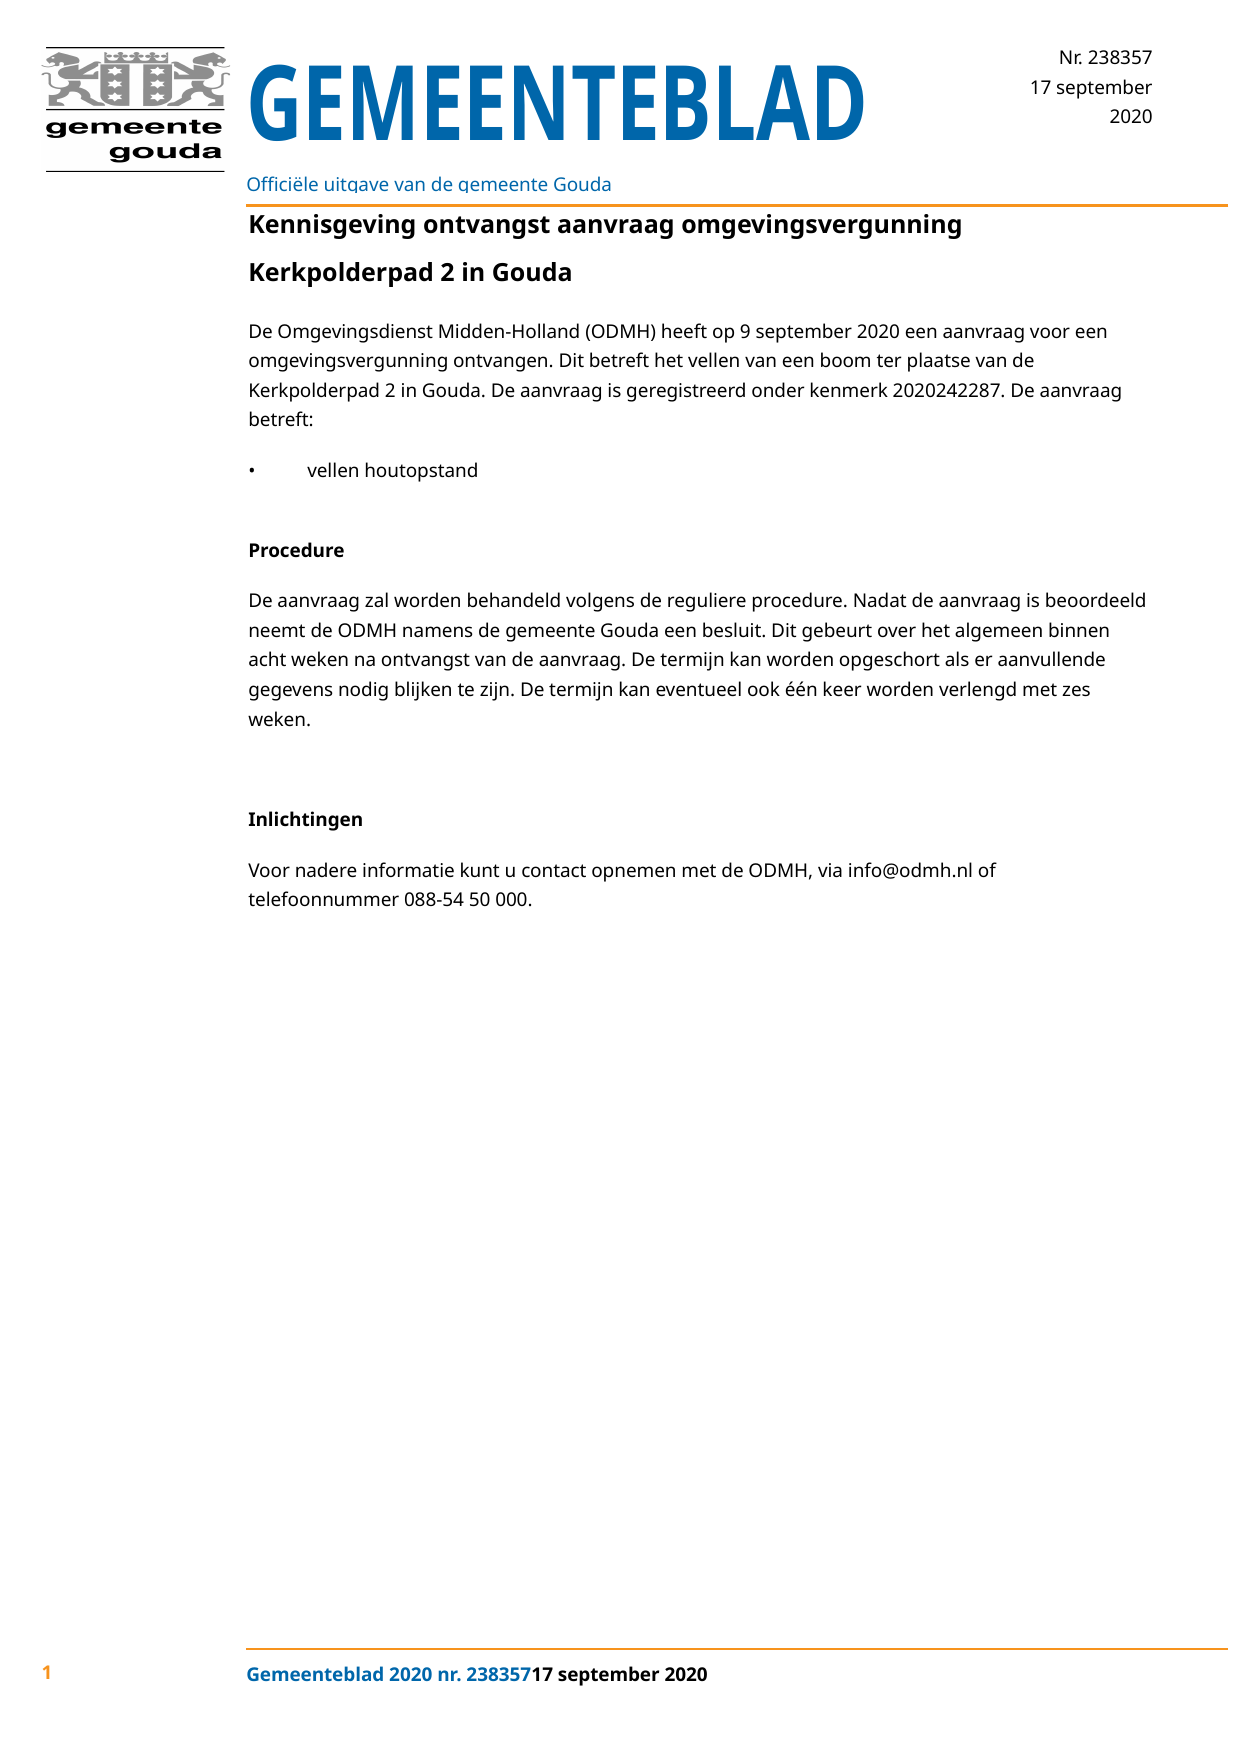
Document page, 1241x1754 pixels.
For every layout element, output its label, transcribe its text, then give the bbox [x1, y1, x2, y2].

text Kennisgeving ontvangst aanvraag omgevingsvergunning Kerkpolderpad 2 in Gouda [248, 207, 1152, 288]
text Inlichtingen [248, 807, 1152, 832]
text Voor nadere informatie kunt u contact opnemen met de ODMH, via info@odmh.nl of telefoonnummer 088-54 50 000. [248, 857, 1152, 912]
text Procedure [248, 537, 1152, 563]
text De aanvraag zal worden behandeld volgens de reguliere procedure. Nadat de aanvraag is beoordeeld neemt de ODMH namens de gemeente Gouda een besluit. Dit gebeurt over het algemeen binnen acht weken na ontvangst van de aanvraag. De termijn kan worden opgeschort als er aanvullende gegevens nodig blijken te zijn. De termijn kan eventueel ook één keer worden verlengd met zes weken. [248, 587, 1152, 732]
text De Omgevingsdienst Midden-Holland (ODMH) heeft op 9 september 2020 een aanvraag voor een omgevingsvergunning ontvangen. Dit betreft het vellen van een boom ter plaatse van de Kerkpolderpad 2 in Gouda. De aanvraag is geregistreerd onder kenmerk 2020242287. De aanvraag betreft: [248, 318, 1152, 432]
picture [41, 47, 231, 172]
list vellen houtopstand [248, 457, 1152, 483]
